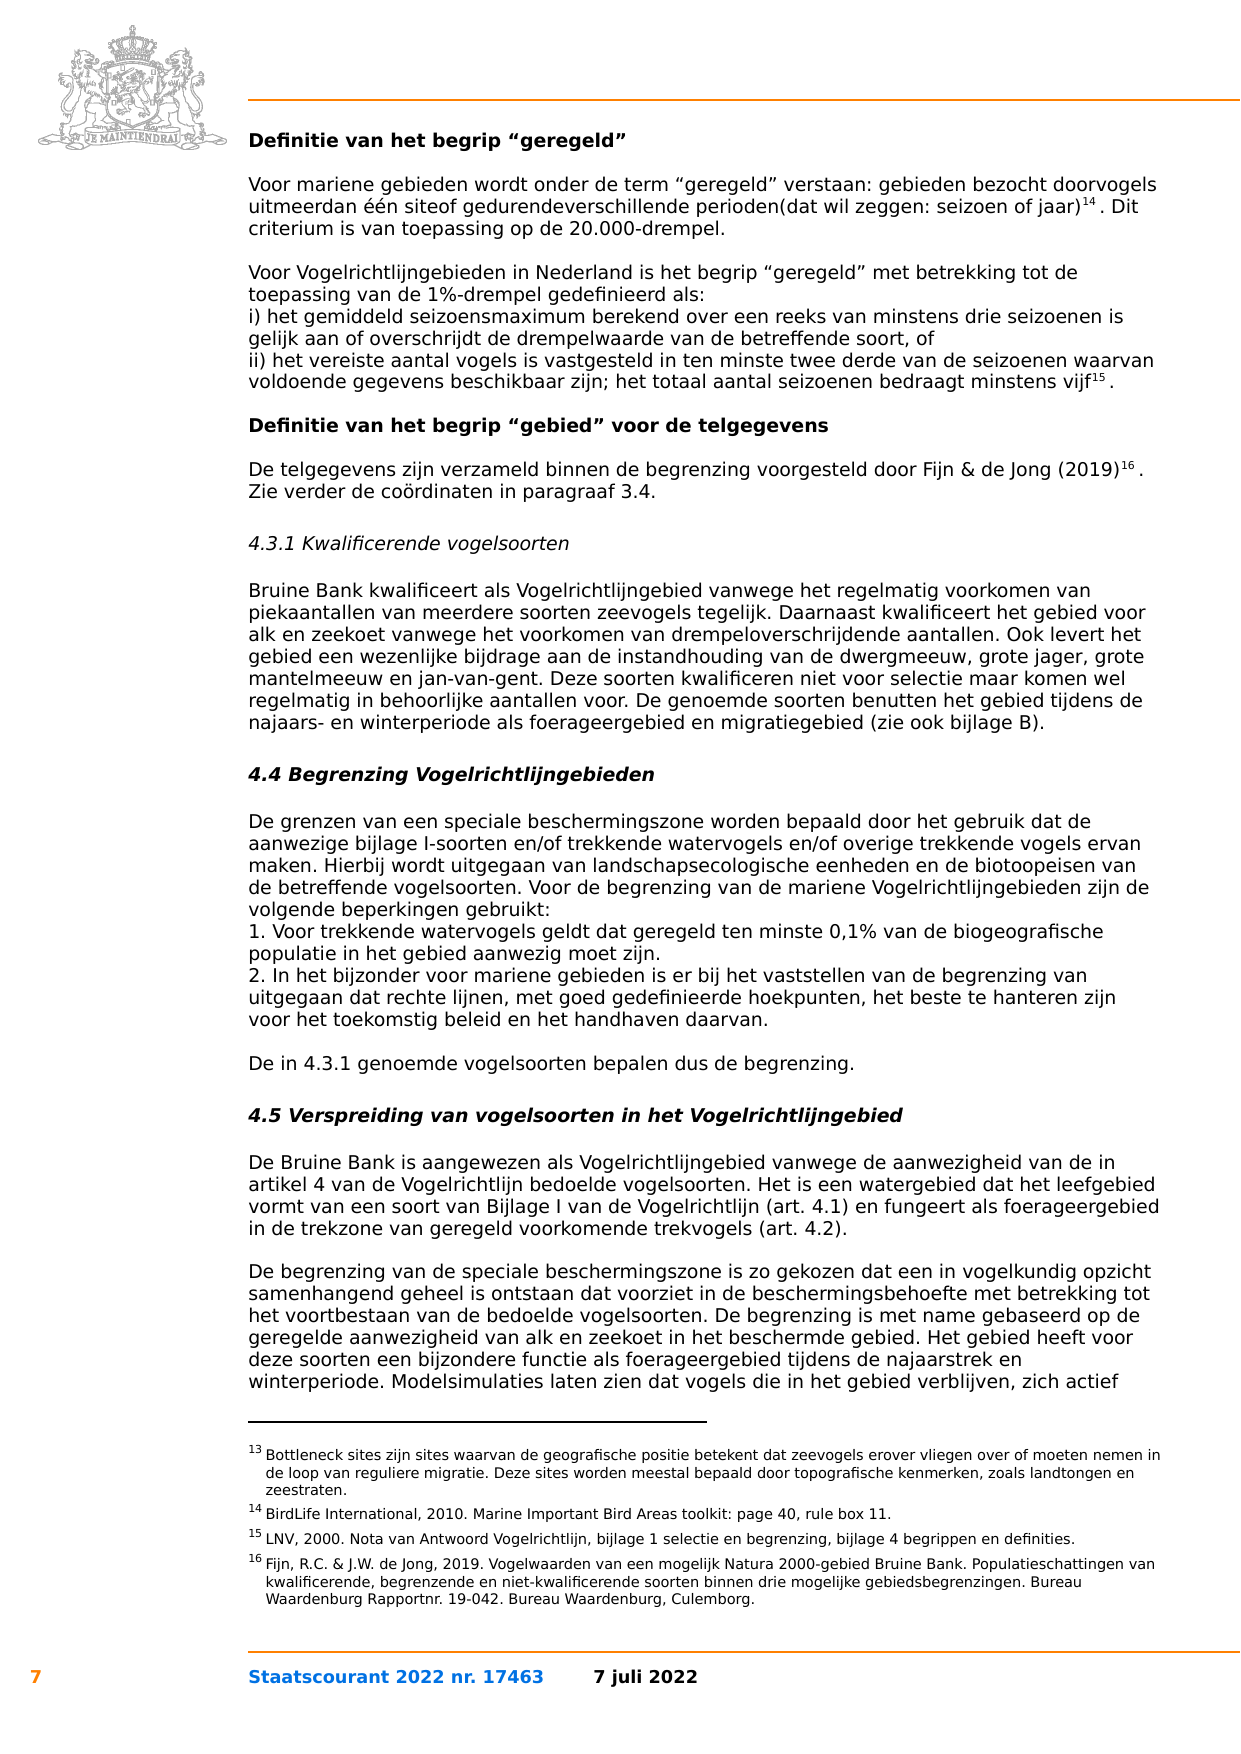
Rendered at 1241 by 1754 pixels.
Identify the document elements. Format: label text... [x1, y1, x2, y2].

text ii) het vereiste aantal vogels is vastgesteld in ten minste twee derde van de seizoenen waarvan voldoende gegevens beschikbaar zijn; het totaal aantal seizoenen bedraagt minstens vijf. [248, 349, 1163, 393]
text De Bruine Bank is aangewezen als Vogelrichtlijngebied vanwege de aanwezigheid van de in artikel 4 van de Vogelrichtlijn bedoelde vogelsoorten. Het is een watergebied dat het leefgebied vormt van een soort van Bijlage I van de Vogelrichtlijn (art. 4.1) en fungeert als foerageergebied in de trekzone van geregeld voorkomende trekvogels (art. 4.2). [248, 1152, 1163, 1239]
picture [38, 25, 227, 150]
text De telgegevens zijn verzameld binnen de begrenzing voorgesteld door Fijn & de Jong (2019). Zie verder de coördinaten in paragraaf 3.4. [248, 459, 1163, 503]
subtitle 4.5 Verspreiding van vogelsoorten in het Vogelrichtlijngebied [248, 1104, 1163, 1127]
text Bottleneck sites zijn sites waarvan de geografische positie betekent dat zeevogels erover vliegen over of moeten nemen in de loop van reguliere migratie. Deze sites worden meestal bepaald door topografische kenmerken, zoals landtongen en zeestraten. [248, 1443, 1163, 1499]
subtitle Definitie van het begrip “geregeld” [248, 130, 1163, 152]
subtitle 4.3.1 Kwalificerende vogelsoorten [248, 533, 1163, 555]
text LNV, 2000. Nota van Antwoord Vogelrichtlijn, bijlage 1 selectie en begrenzing, bijlage 4 begrippen en definities. [248, 1527, 1163, 1549]
text 2. In het bijzonder voor mariene gebieden is er bij het vaststellen van de begrenzing van uitgegaan dat rechte lijnen, met goed gedefinieerde hoekpunten, het beste te hanteren zijn voor het toekomstig beleid en het handhaven daarvan. [248, 965, 1163, 1031]
text De in 4.3.1 genoemde vogelsoorten bepalen dus de begrenzing. [248, 1053, 1163, 1074]
text Fijn, R.C. & J.W. de Jong, 2019. Vogelwaarden van een mogelijk Natura 2000-gebied Bruine Bank. Populatieschattingen van kwalificerende, begrenzende en niet-kwalificerende soorten binnen drie mogelijke gebiedsbegrenzingen. Bureau Waardenburg Rapportnr. 19-042. Bureau Waardenburg, Culemborg. [248, 1552, 1163, 1608]
text Voor mariene gebieden wordt onder de term “geregeld” verstaan: gebieden bezocht doorvogels uitmeerdan één siteof gedurendeverschillende perioden(dat wil zeggen: seizoen of jaar). Dit criterium is van toepassing op de 20.000-drempel. [248, 174, 1163, 240]
text Bruine Bank kwalificeert als Vogelrichtlijngebied vanwege het regelmatig voorkomen van piekaantallen van meerdere soorten zeevogels tegelijk. Daarnaast kwalificeert het gebied voor alk en zeekoet vanwege het voorkomen van drempeloverschrijdende aantallen. Ook levert het gebied een wezenlijke bijdrage aan de instandhouding van de dwergmeeuw, grote jager, grote mantelmeeuw en jan-van-gent. Deze soorten kwalificeren niet voor selectie maar komen wel regelmatig in behoorlijke aantallen voor. De genoemde soorten benutten het gebied tijdens de najaars- en winterperiode als foerageergebied en migratiegebied (zie ook bijlage B). [248, 580, 1163, 734]
subtitle Definitie van het begrip “gebied” voor de telgegevens [248, 415, 1163, 437]
subtitle 4.4 Begrenzing Vogelrichtlijngebieden [248, 764, 1163, 786]
text 1. Voor trekkende watervogels geldt dat geregeld ten minste 0,1% van de biogeografische populatie in het gebied aanwezig moet zijn. [248, 921, 1163, 965]
text De begrenzing van de speciale beschermingszone is zo gekozen dat een in vogelkundig opzicht samenhangend geheel is ontstaan dat voorziet in de beschermingsbehoefte met betrekking tot het voortbestaan van de bedoelde vogelsoorten. De begrenzing is met name gebaseerd op de geregelde aanwezigheid van alk en zeekoet in het beschermde gebied. Het gebied heeft voor deze soorten een bijzondere functie als foerageergebied tijdens de najaarstrek en winterperiode. Modelsimulaties laten zien dat vogels die in het gebied verblijven, zich actief [248, 1261, 1163, 1393]
text De grenzen van een speciale beschermingszone worden bepaald door het gebruik dat de aanwezige bijlage I-soorten en/of trekkende watervogels en/of overige trekkende vogels ervan maken. Hierbij wordt uitgegaan van landschapsecologische eenheden en de biotoopeisen van de betreffende vogelsoorten. Voor de begrenzing van de mariene Vogelrichtlijngebieden zijn de volgende beperkingen gebruikt: [248, 811, 1163, 921]
text i) het gemiddeld seizoensmaximum berekend over een reeks van minstens drie seizoenen is gelijk aan of overschrijdt de drempelwaarde van de betreffende soort, of [248, 306, 1163, 349]
text BirdLife International, 2010. Marine Important Bird Areas toolkit: page 40, rule box 11. [248, 1502, 1163, 1524]
text Voor Vogelrichtlijngebieden in Nederland is het begrip “geregeld” met betrekking tot de toepassing van de 1%-drempel gedefinieerd als: [248, 262, 1163, 306]
